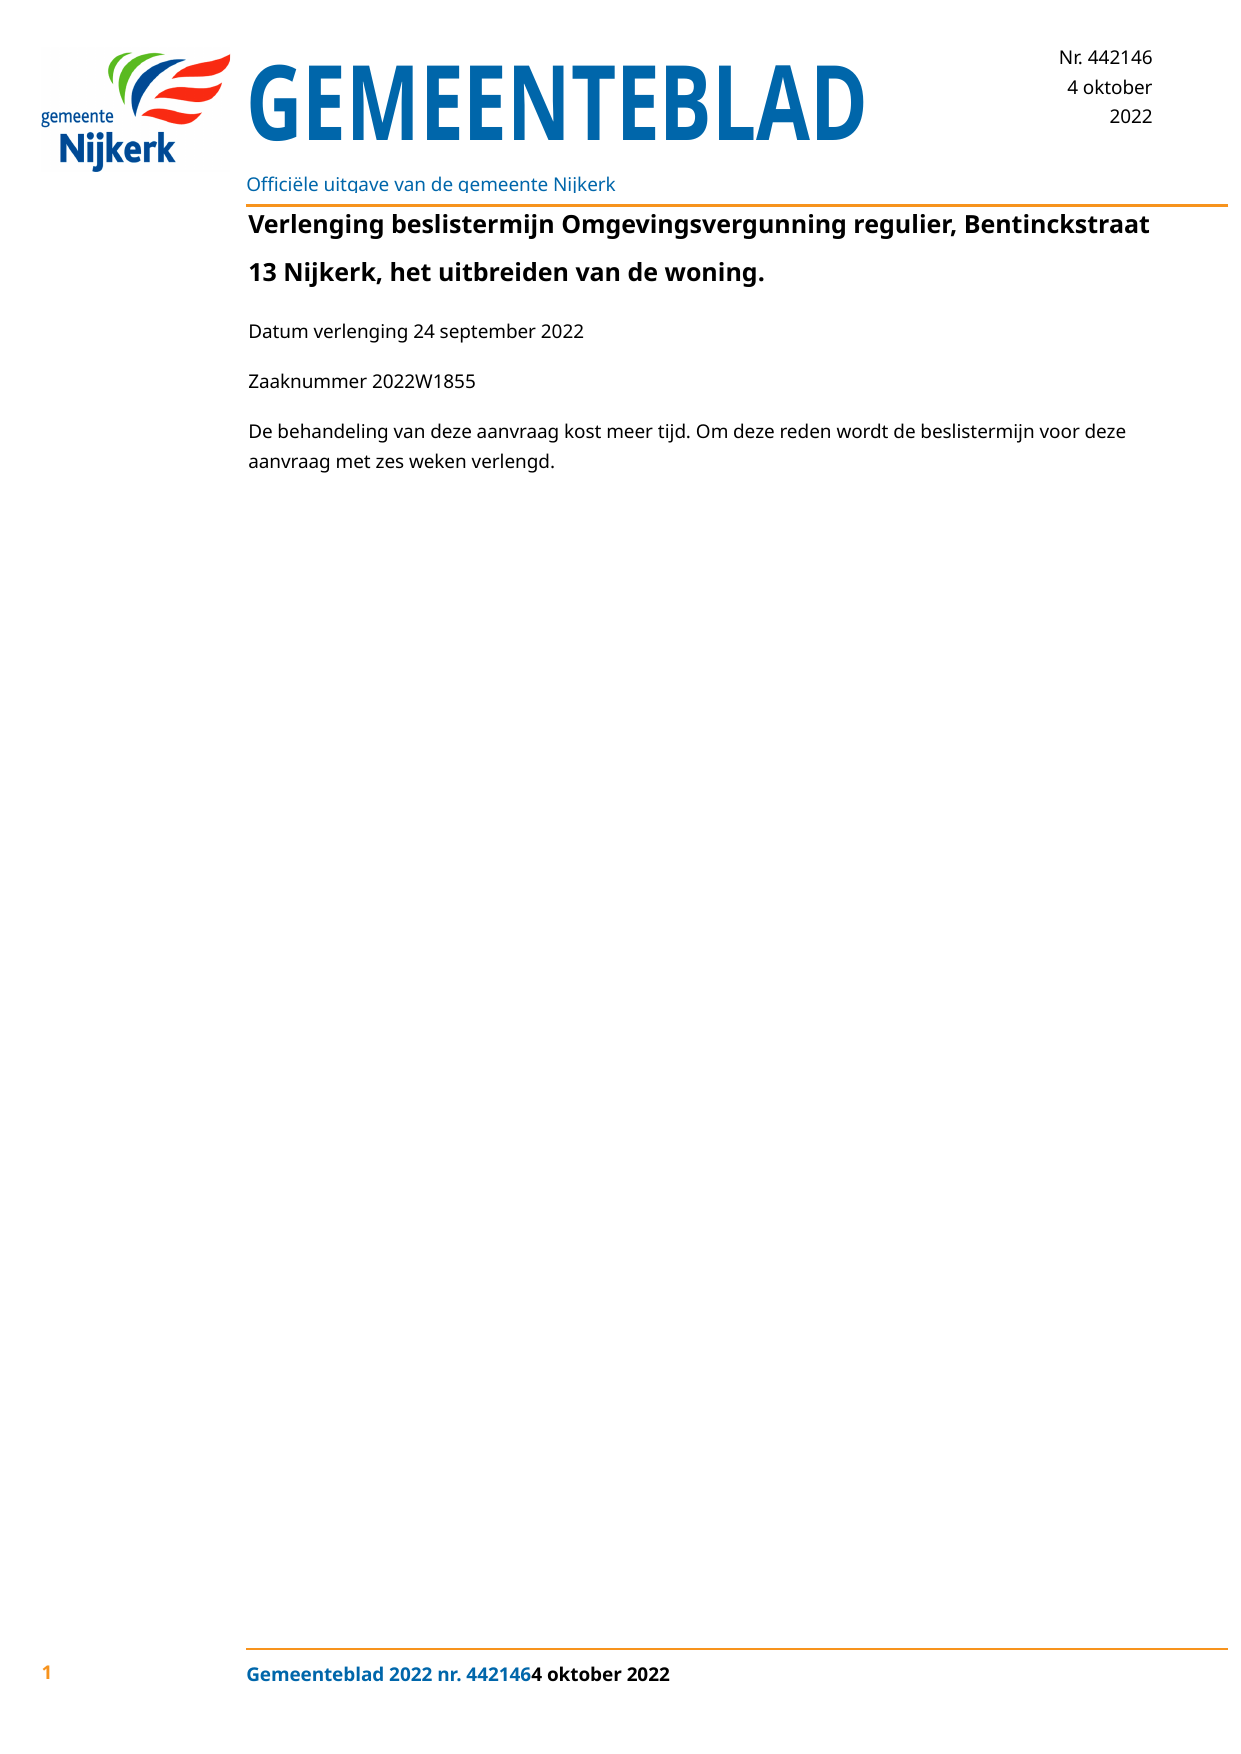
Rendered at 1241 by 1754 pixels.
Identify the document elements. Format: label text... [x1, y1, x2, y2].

text De behandeling van deze aanvraag kost meer tijd. Om deze reden wordt de beslistermijn voor deze aanvraag met zes weken verlengd. [248, 419, 1152, 474]
picture [41, 47, 231, 172]
text Datum verlenging 24 september 2022 [248, 318, 1152, 344]
text Zaaknummer 2022W1855 [248, 368, 1152, 394]
text Verlenging beslistermijn Omgevingsvergunning regulier, Bentinckstraat 13 Nijkerk, het uitbreiden van de woning. [248, 207, 1152, 288]
